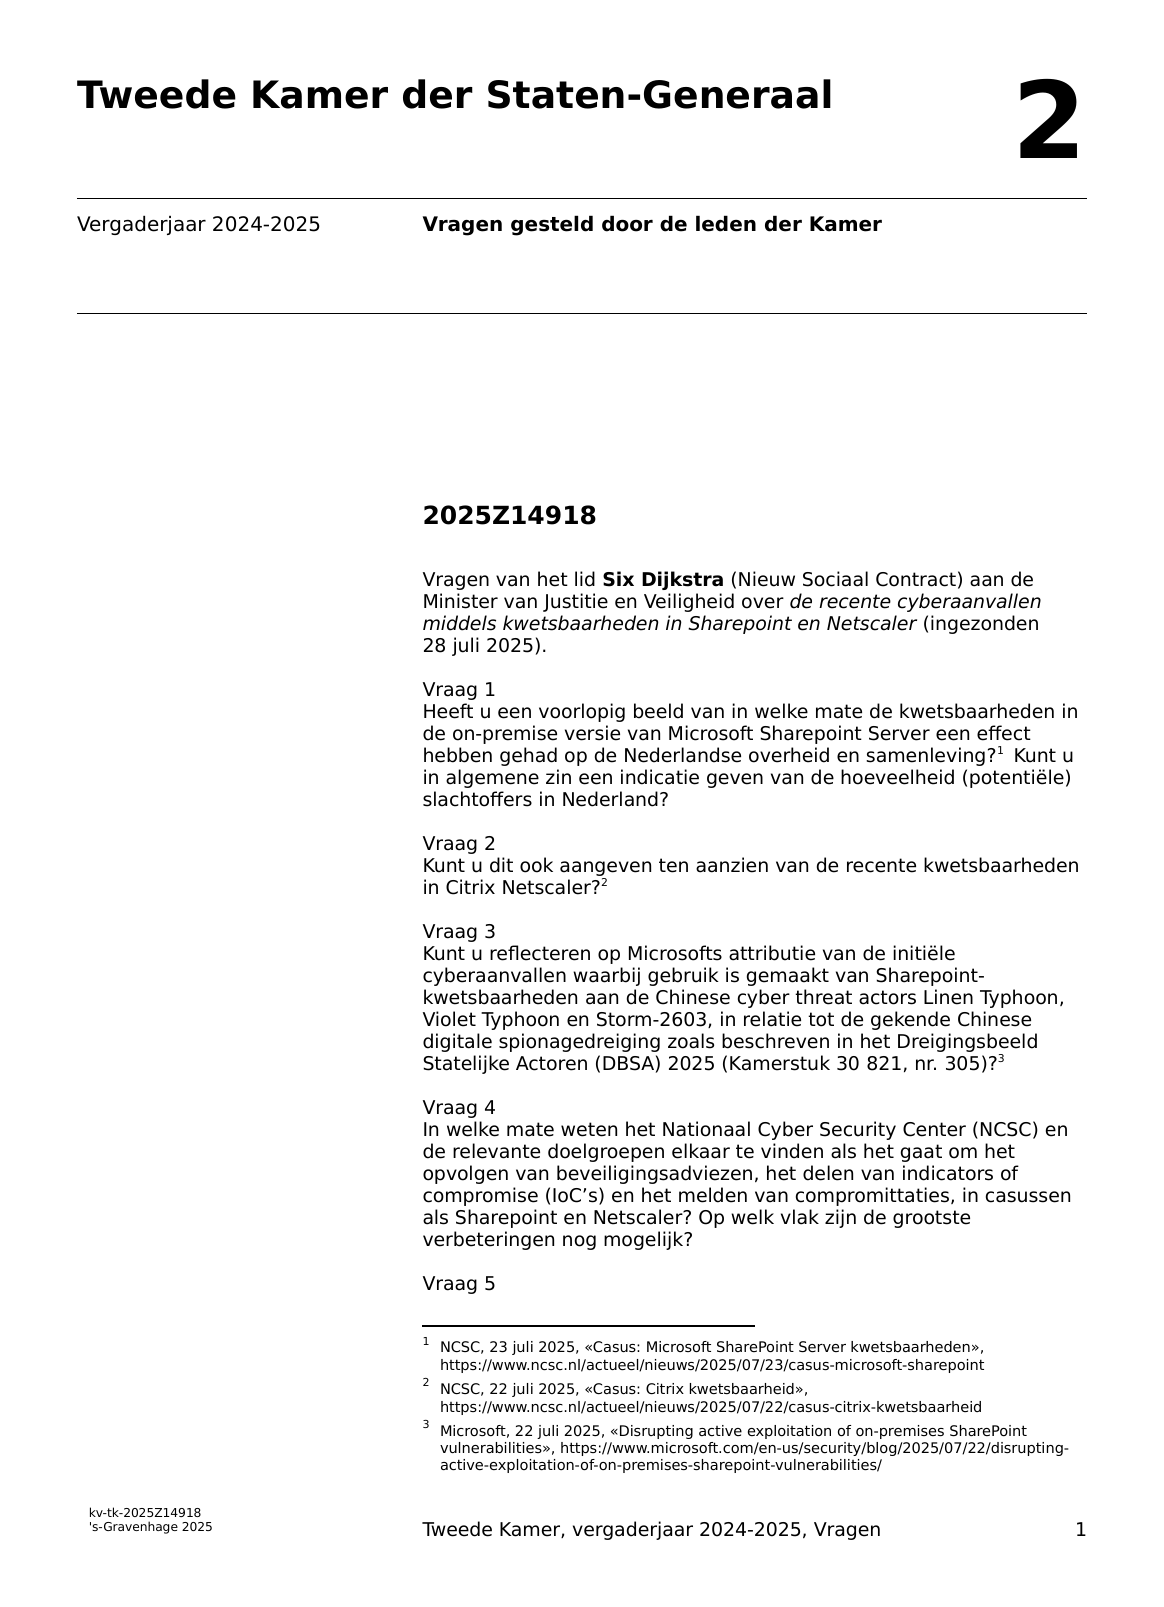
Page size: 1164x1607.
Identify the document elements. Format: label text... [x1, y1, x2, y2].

text Vraag 3 [422, 921, 1087, 943]
table_cell Vergaderjaar 2024-2025 [77, 199, 422, 313]
text Vraag 2 [422, 833, 1087, 855]
text kv-tk-2025Z14918 [88, 1506, 323, 1520]
text Vragen van het lid Six Dijkstra (Nieuw Sociaal Contract) aan de Minister van Justitie en Veiligheid over de recente cyberaanvallen middels kwetsbaarheden in Sharepoint en Netscaler (ingezonden 28 juli 2025). [422, 569, 1087, 657]
text Vraag 5 [422, 1273, 1087, 1295]
text Kunt u dit ook aangeven ten aanzien van de recente kwetsbaarheden in Citrix Netscaler? [422, 855, 1087, 899]
text Vraag 1 [422, 679, 1087, 701]
table_header 2 [886, 59, 1087, 198]
text NCSC, 22 juli 2025, «Casus: Citrix kwetsbaarheid», https://www.ncsc.nl/actueel/nieuws/2025/07/22/casus-citrix-kwetsbaarheid [422, 1377, 1087, 1416]
table_header Tweede Kamer der Staten-Generaal [77, 59, 886, 198]
text Heeft u een voorlopig beeld van in welke mate de kwetsbaarheden in de on-premise versie van Microsoft Sharepoint Server een effect hebben gehad op de Nederlandse overheid en samenleving? Kunt u in algemene zin een indicatie geven van de hoeveelheid (potentiële) slachtoffers in Nederland? [422, 701, 1087, 811]
table_cell Vragen gesteld door de leden der Kamer [422, 199, 1087, 313]
text NCSC, 23 juli 2025, «Casus: Microsoft SharePoint Server kwetsbaarheden», https://www.ncsc.nl/actueel/nieuws/2025/07/23/casus-microsoft-sharepoint [422, 1335, 1087, 1374]
text Microsoft, 22 juli 2025, «Disrupting active exploitation of on-premises SharePoint vulnerabilities», https://www.microsoft.com/en-us/security/blog/2025/07/22/disrupting-active-exploitation-of-on-premises-sharepoint-vulnerabilities/ [422, 1418, 1087, 1474]
text Kunt u reflecteren op Microsofts attributie van de initiële cyberaanvallen waarbij gebruik is gemaakt van Sharepoint-kwetsbaarheden aan de Chinese cyber threat actors Linen Typhoon, Violet Typhoon en Storm-2603, in relatie tot de gekende Chinese digitale spionagedreiging zoals beschreven in het Dreigingsbeeld Statelijke Actoren (DBSA) 2025 (Kamerstuk 30 821, nr. 305)? [422, 943, 1087, 1075]
text 2025Z14918 [422, 501, 1087, 531]
text Vraag 4 [422, 1097, 1087, 1119]
text 's-Gravenhage 2025 [88, 1520, 323, 1534]
text In welke mate weten het Nationaal Cyber Security Center (NCSC) en de relevante doelgroepen elkaar te vinden als het gaat om het opvolgen van beveiligingsadviezen, het delen van indicators of compromise (IoC’s) en het melden van compromittaties, in casussen als Sharepoint en Netscaler? Op welk vlak zijn de grootste verbeteringen nog mogelijk? [422, 1119, 1087, 1251]
